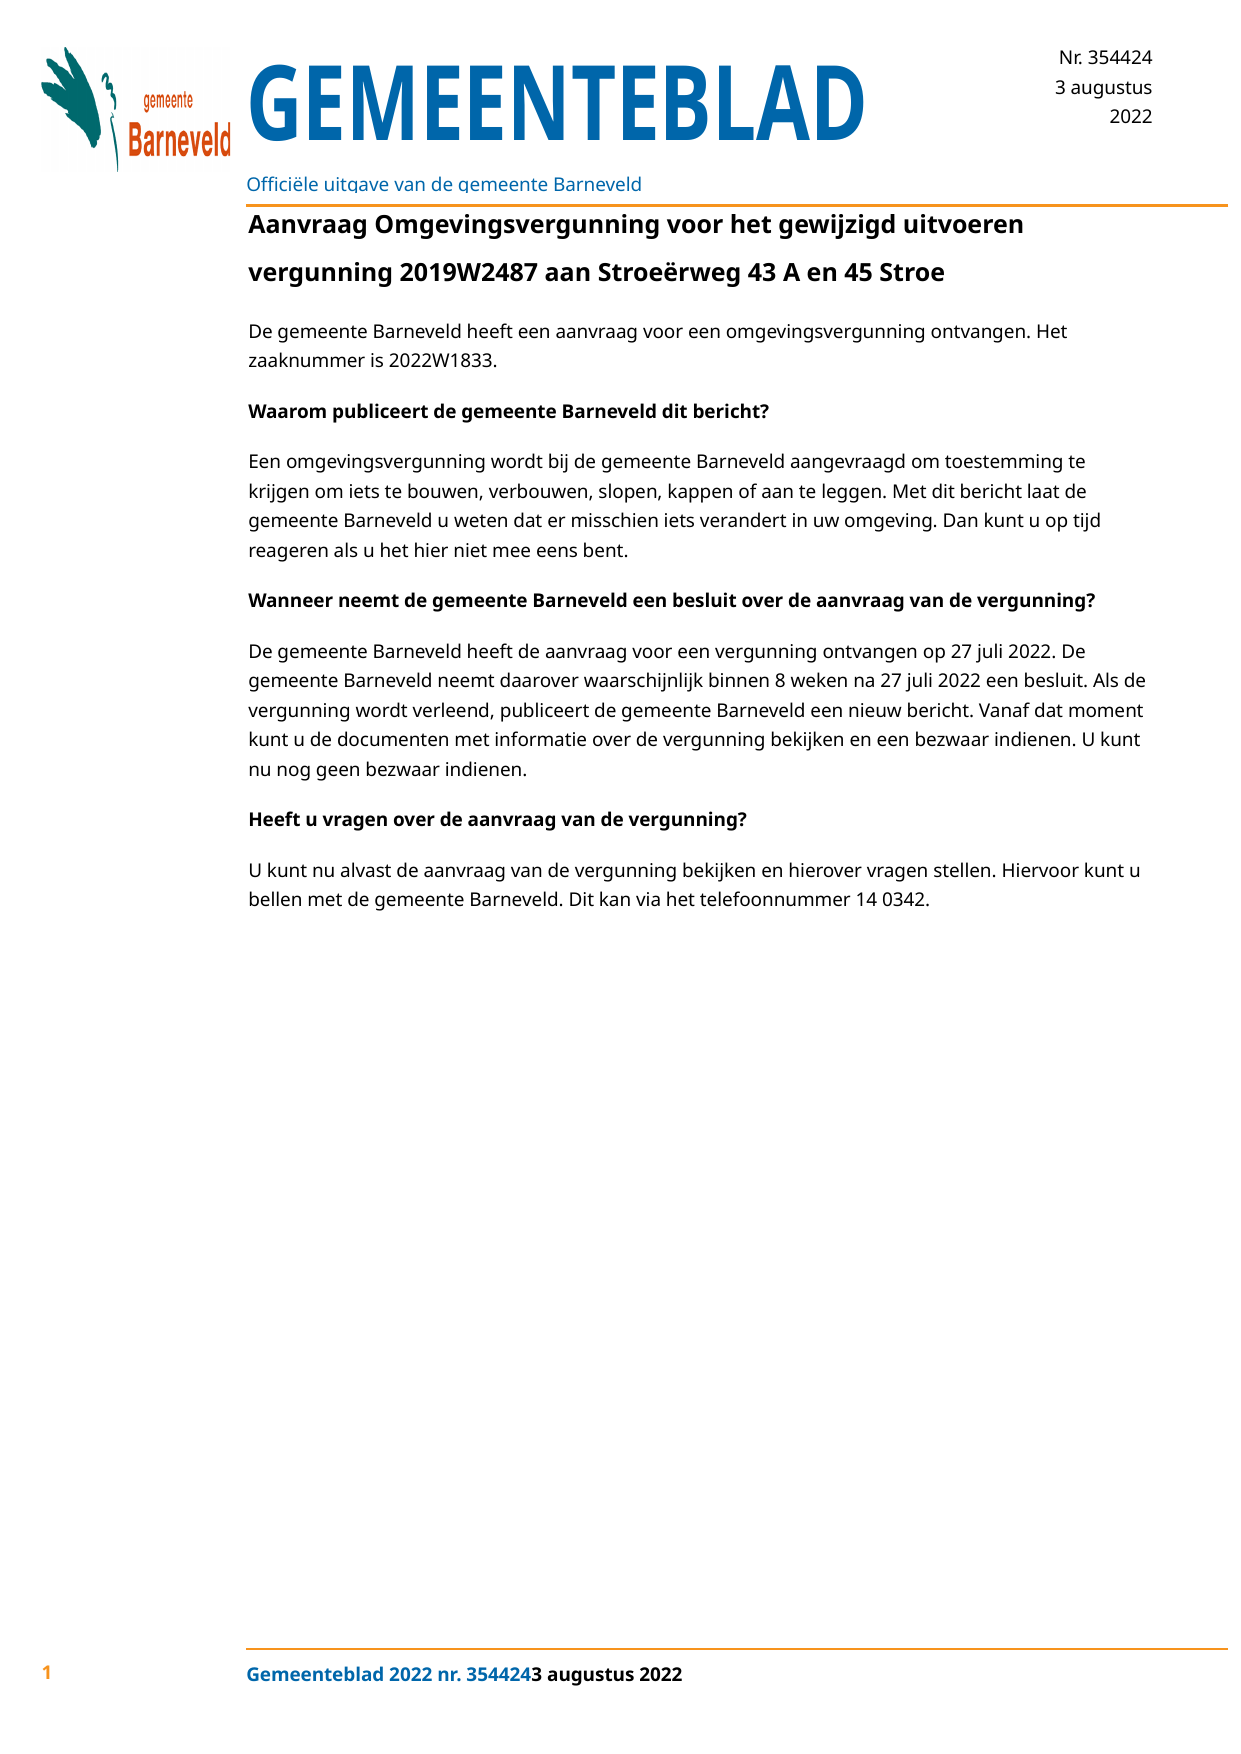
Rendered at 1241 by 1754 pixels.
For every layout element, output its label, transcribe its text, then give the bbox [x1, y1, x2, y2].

picture [41, 47, 231, 172]
text De gemeente Barneveld heeft de aanvraag voor een vergunning ontvangen op 27 juli 2022. De gemeente Barneveld neemt daarover waarschijnlijk binnen 8 weken na 27 juli 2022 een besluit. Als de vergunning wordt verleend, publiceert de gemeente Barneveld een nieuw bericht. Vanaf dat moment kunt u de documenten met informatie over de vergunning bekijken en een bezwaar indienen. U kunt nu nog geen bezwaar indienen. [248, 638, 1152, 782]
text Aanvraag Omgevingsvergunning voor het gewijzigd uitvoeren vergunning 2019W2487 aan Stroeërweg 43 A en 45 Stroe [248, 207, 1152, 288]
text De gemeente Barneveld heeft een aanvraag voor een omgevingsvergunning ontvangen. Het zaaknummer is 2022W1833. [248, 318, 1152, 373]
text U kunt nu alvast de aanvraag van de vergunning bekijken en hierover vragen stellen. Hiervoor kunt u bellen met de gemeente Barneveld. Dit kan via het telefoonnummer 14 0342. [248, 857, 1152, 912]
text Een omgevingsvergunning wordt bij de gemeente Barneveld aangevraagd om toestemming te krijgen om iets te bouwen, verbouwen, slopen, kappen of aan te leggen. Met dit bericht laat de gemeente Barneveld u weten dat er misschien iets verandert in uw omgeving. Dan kunt u op tijd reageren als u het hier niet mee eens bent. [248, 448, 1152, 563]
text Wanneer neemt de gemeente Barneveld een besluit over de aanvraag van de vergunning? [248, 587, 1152, 613]
text Waarom publiceert de gemeente Barneveld dit bericht? [248, 398, 1152, 424]
text Heeft u vragen over de aanvraag van de vergunning? [248, 807, 1152, 832]
